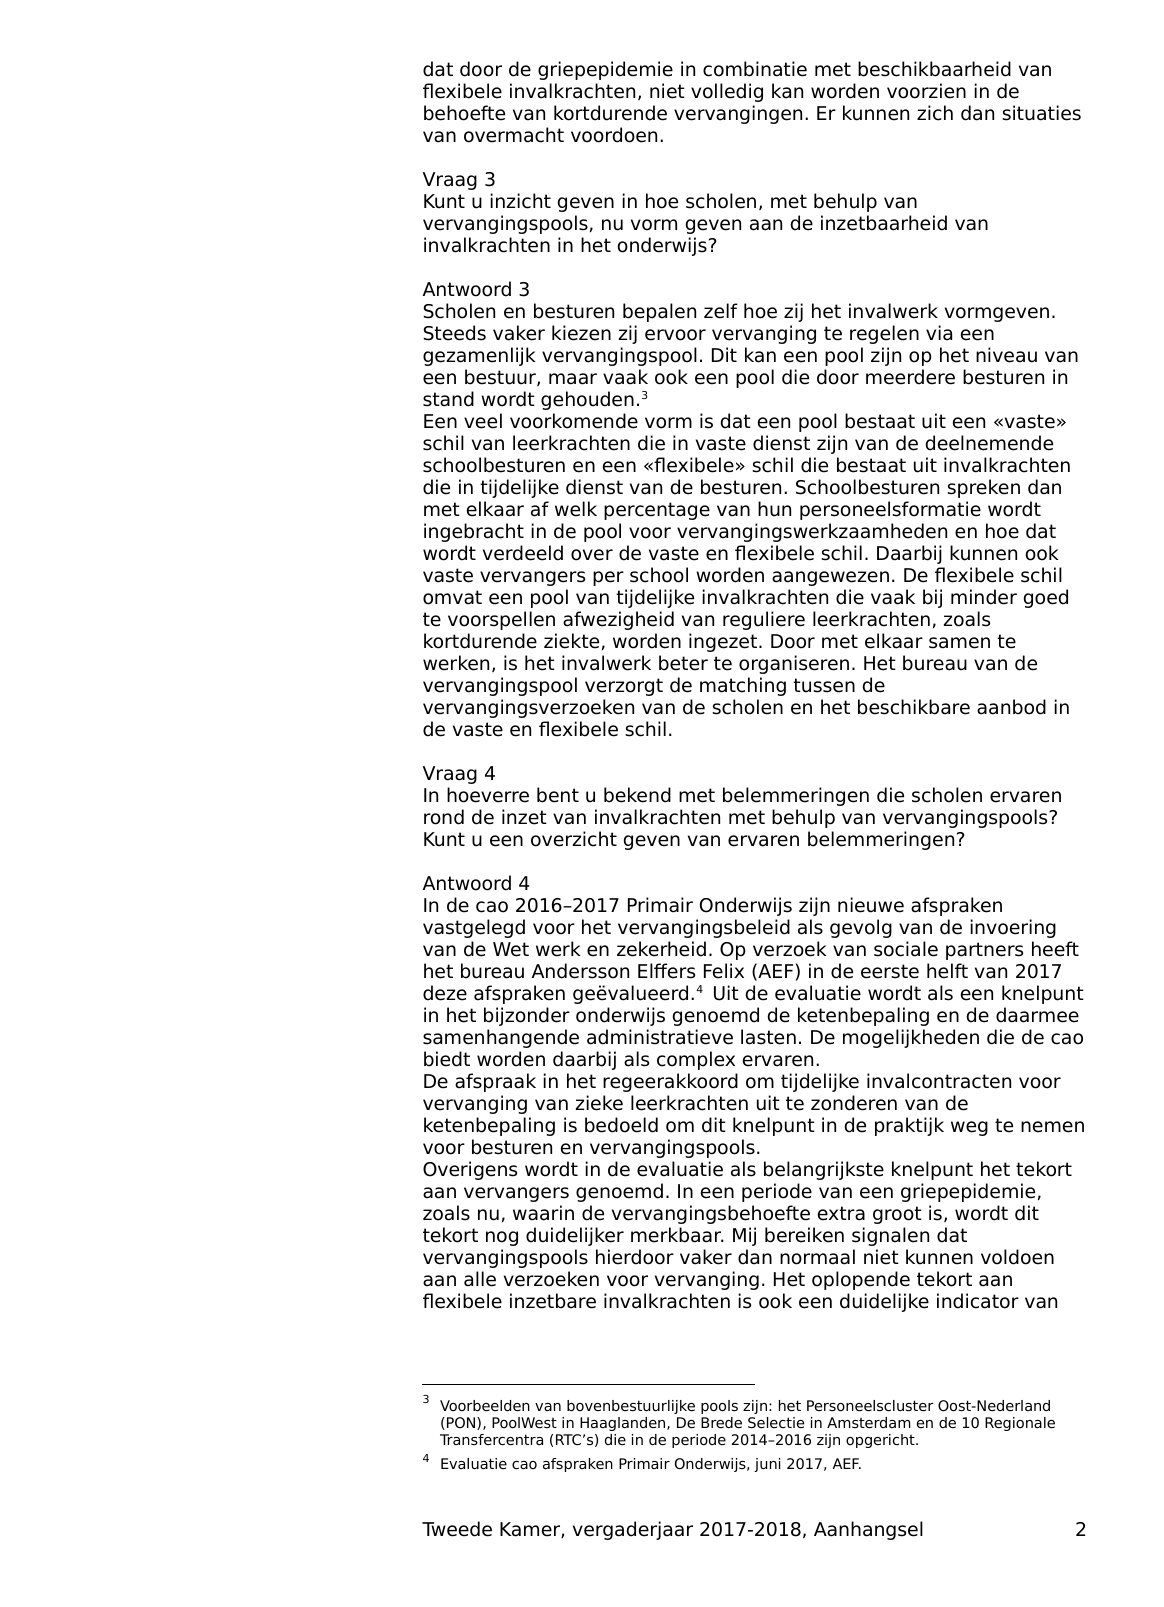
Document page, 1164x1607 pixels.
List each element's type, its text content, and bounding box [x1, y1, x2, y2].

text Overigens wordt in de evaluatie als belangrijkste knelpunt het tekort aan vervangers genoemd. In een periode van een griepepidemie, zoals nu, waarin de vervangingsbehoefte extra groot is, wordt dit tekort nog duidelijker merkbaar. Mij bereiken signalen dat vervangingspools hierdoor vaker dan normaal niet kunnen voldoen aan alle verzoeken voor vervanging. Het oplopende tekort aan flexibele inzetbare invalkrachten is ook een duidelijke indicator van [422, 1159, 1087, 1313]
text De afspraak in het regeerakkoord om tijdelijke invalcontracten voor vervanging van zieke leerkrachten uit te zonderen van de ketenbepaling is bedoeld om dit knelpunt in de praktijk weg te nemen voor besturen en vervangingspools. [422, 1071, 1087, 1159]
text Vraag 4 [422, 763, 1087, 785]
text Voorbeelden van bovenbestuurlijke pools zijn: het Personeelscluster Oost-Nederland (PON), PoolWest in Haaglanden, De Brede Selectie in Amsterdam en de 10 Regionale Transfercentra (RTC’s) die in de periode 2014–2016 zijn opgericht. [422, 1393, 1087, 1449]
text Antwoord 3 [422, 279, 1087, 301]
text In de cao 2016–2017 Primair Onderwijs zijn nieuwe afspraken vastgelegd voor het vervangingsbeleid als gevolg van de invoering van de Wet werk en zekerheid. Op verzoek van sociale partners heeft het bureau Andersson Elffers Felix (AEF) in de eerste helft van 2017 deze afspraken geëvalueerd. Uit de evaluatie wordt als een knelpunt in het bijzonder onderwijs genoemd de ketenbepaling en de daarmee samenhangende administratieve lasten. De mogelijkheden die de cao biedt worden daarbij als complex ervaren. [422, 895, 1087, 1071]
text In hoeverre bent u bekend met belemmeringen die scholen ervaren rond de inzet van invalkrachten met behulp van vervangingspools? Kunt u een overzicht geven van ervaren belemmeringen? [422, 785, 1087, 851]
text Antwoord 4 [422, 873, 1087, 895]
text Een veel voorkomende vorm is dat een pool bestaat uit een «vaste» schil van leerkrachten die in vaste dienst zijn van de deelnemende schoolbesturen en een «flexibele» schil die bestaat uit invalkrachten die in tijdelijke dienst van de besturen. Schoolbesturen spreken dan met elkaar af welk percentage van hun personeelsformatie wordt ingebracht in de pool voor vervangingswerkzaamheden en hoe dat wordt verdeeld over de vaste en flexibele schil. Daarbij kunnen ook vaste vervangers per school worden aangewezen. De flexibele schil omvat een pool van tijdelijke invalkrachten die vaak bij minder goed te voorspellen afwezigheid van reguliere leerkrachten, zoals kortdurende ziekte, worden ingezet. Door met elkaar samen te werken, is het invalwerk beter te organiseren. Het bureau van de vervangingspool verzorgt de matching tussen de vervangingsverzoeken van de scholen en het beschikbare aanbod in de vaste en flexibele schil. [422, 411, 1087, 741]
text dat door de griepepidemie in combinatie met beschikbaarheid van flexibele invalkrachten, niet volledig kan worden voorzien in de behoefte van kortdurende vervangingen. Er kunnen zich dan situaties van overmacht voordoen. [422, 59, 1087, 147]
text Vraag 3 [422, 169, 1087, 191]
text Kunt u inzicht geven in hoe scholen, met behulp van vervangingspools, nu vorm geven aan de inzetbaarheid van invalkrachten in het onderwijs? [422, 191, 1087, 257]
text Scholen en besturen bepalen zelf hoe zij het invalwerk vormgeven. Steeds vaker kiezen zij ervoor vervanging te regelen via een gezamenlijk vervangingspool. Dit kan een pool zijn op het niveau van een bestuur, maar vaak ook een pool die door meerdere besturen in stand wordt gehouden. [422, 301, 1087, 411]
text Evaluatie cao afspraken Primair Onderwijs, juni 2017, AEF. [422, 1452, 1087, 1474]
